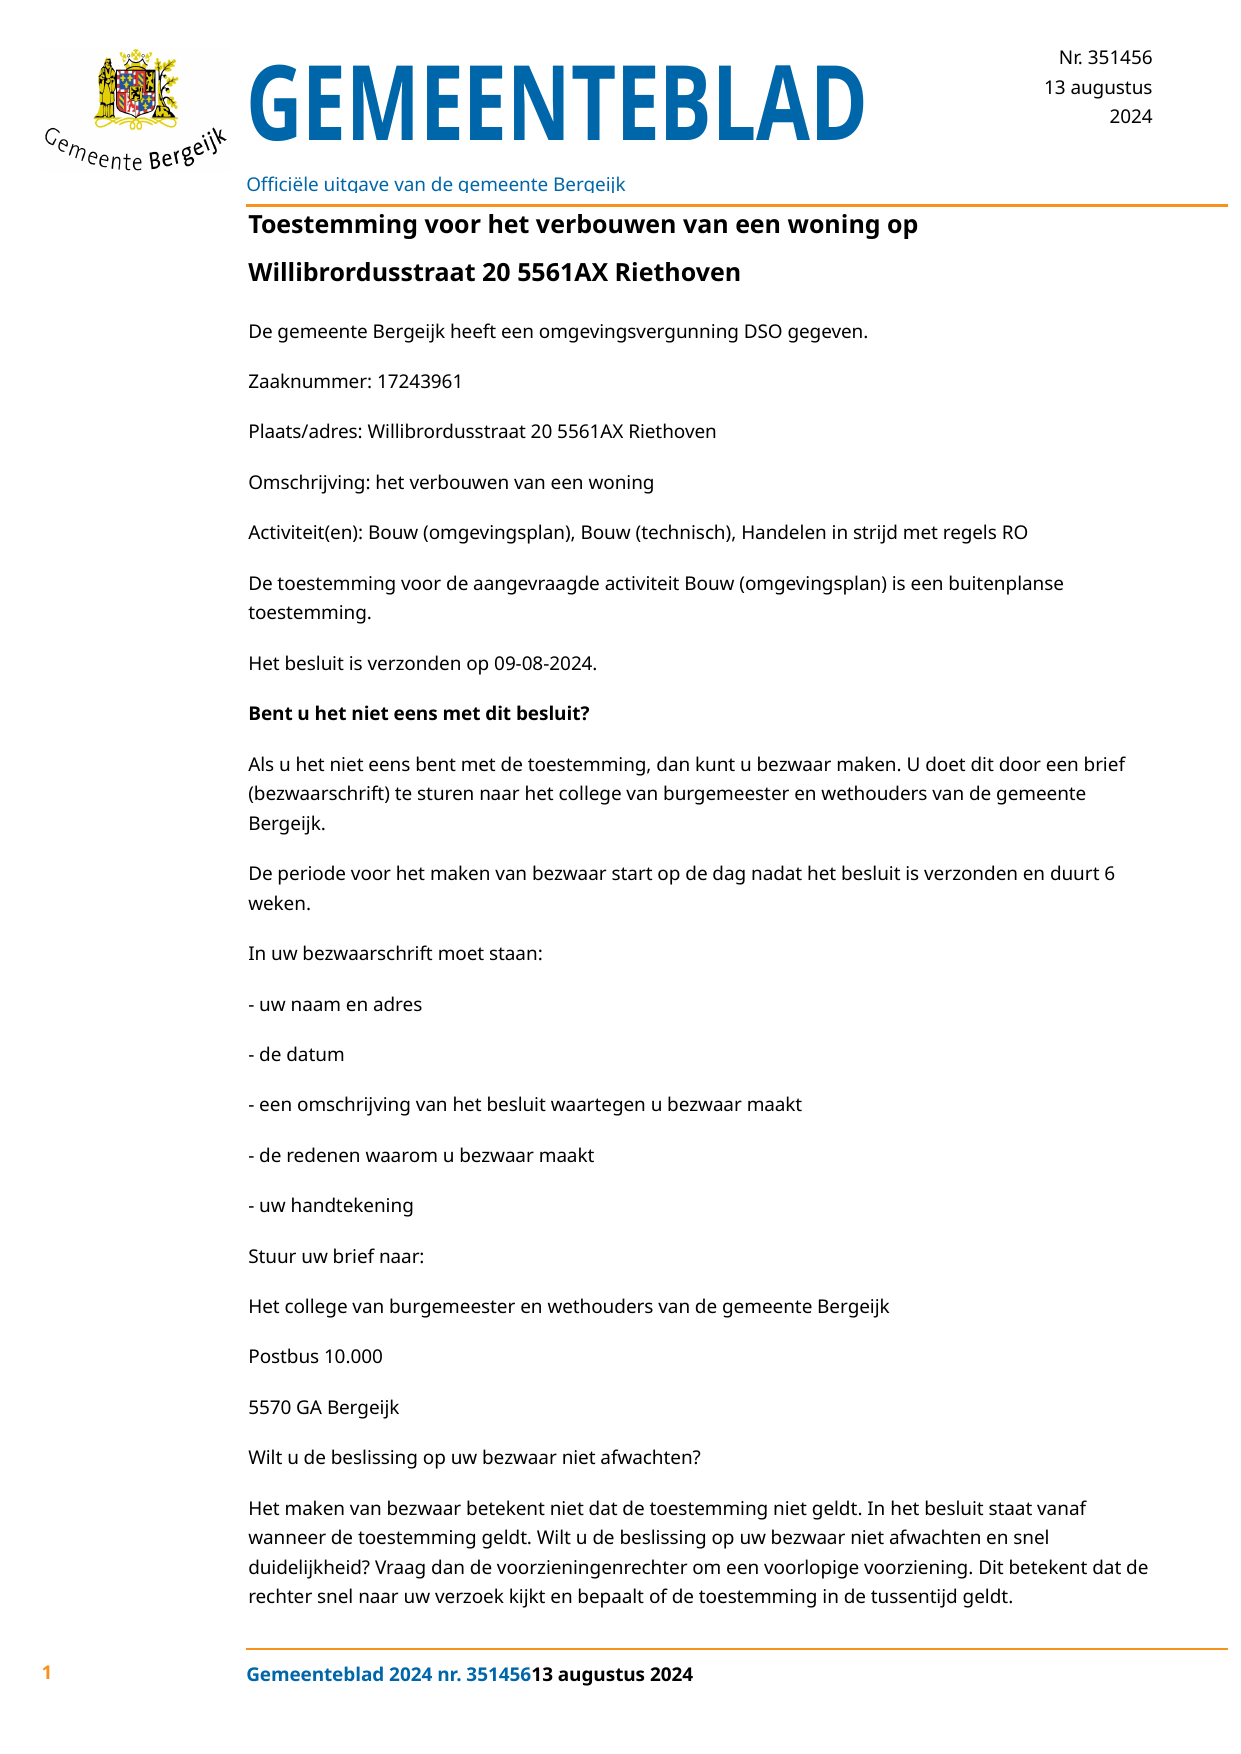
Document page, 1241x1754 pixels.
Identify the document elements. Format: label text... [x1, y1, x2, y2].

text - de redenen waarom u bezwaar maakt [248, 1142, 1152, 1168]
text Wilt u de beslissing op uw bezwaar niet afwachten? [248, 1444, 1152, 1470]
text - een omschrijving van het besluit waartegen u bezwaar maakt [248, 1092, 1152, 1117]
text Het besluit is verzonden op 09-08-2024. [248, 650, 1152, 676]
text Zaaknummer: 17243961 [248, 368, 1152, 394]
text Omschrijving: het verbouwen van een woning [248, 469, 1152, 495]
text In uw bezwaarschrift moet staan: [248, 940, 1152, 966]
text De gemeente Bergeijk heeft een omgevingsvergunning DSO gegeven. [248, 318, 1152, 344]
text Stuur uw brief naar: [248, 1243, 1152, 1269]
text Postbus 10.000 [248, 1344, 1152, 1369]
text Het maken van bezwaar betekent niet dat de toestemming niet geldt. In het besluit staat vanaf wanneer de toestemming geldt. Wilt u de beslissing op uw bezwaar niet afwachten en snel duidelijkheid? Vraag dan de voorzieningenrechter om een voorlopige voorziening. Dit betekent dat de rechter snel naar uw verzoek kijkt en bepaalt of de toestemming in de tussentijd geldt. [248, 1495, 1152, 1609]
text Activiteit(en): Bouw (omgevingsplan), Bouw (technisch), Handelen in strijd met regels RO [248, 519, 1152, 545]
text De toestemming voor de aangevraagde activiteit Bouw (omgevingsplan) is een buitenplanse toestemming. [248, 570, 1152, 625]
picture [41, 47, 231, 172]
text 5570 GA Bergeijk [248, 1394, 1152, 1420]
text - de datum [248, 1041, 1152, 1067]
text Plaats/adres: Willibrordusstraat 20 5561AX Riethoven [248, 419, 1152, 444]
text Als u het niet eens bent met de toestemming, dan kunt u bezwaar maken. U doet dit door een brief (bezwaarschrift) te sturen naar het college van burgemeester en wethouders van de gemeente Bergeijk. [248, 751, 1152, 836]
text De periode voor het maken van bezwaar start op de dag nadat het besluit is verzonden en duurt 6 weken. [248, 860, 1152, 916]
text - uw naam en adres [248, 991, 1152, 1017]
text Bent u het niet eens met dit besluit? [248, 700, 1152, 726]
text Toestemming voor het verbouwen van een woning op Willibrordusstraat 20 5561AX Riethoven [248, 207, 1152, 288]
text - uw handtekening [248, 1192, 1152, 1218]
text Het college van burgemeester en wethouders van de gemeente Bergeijk [248, 1293, 1152, 1319]
